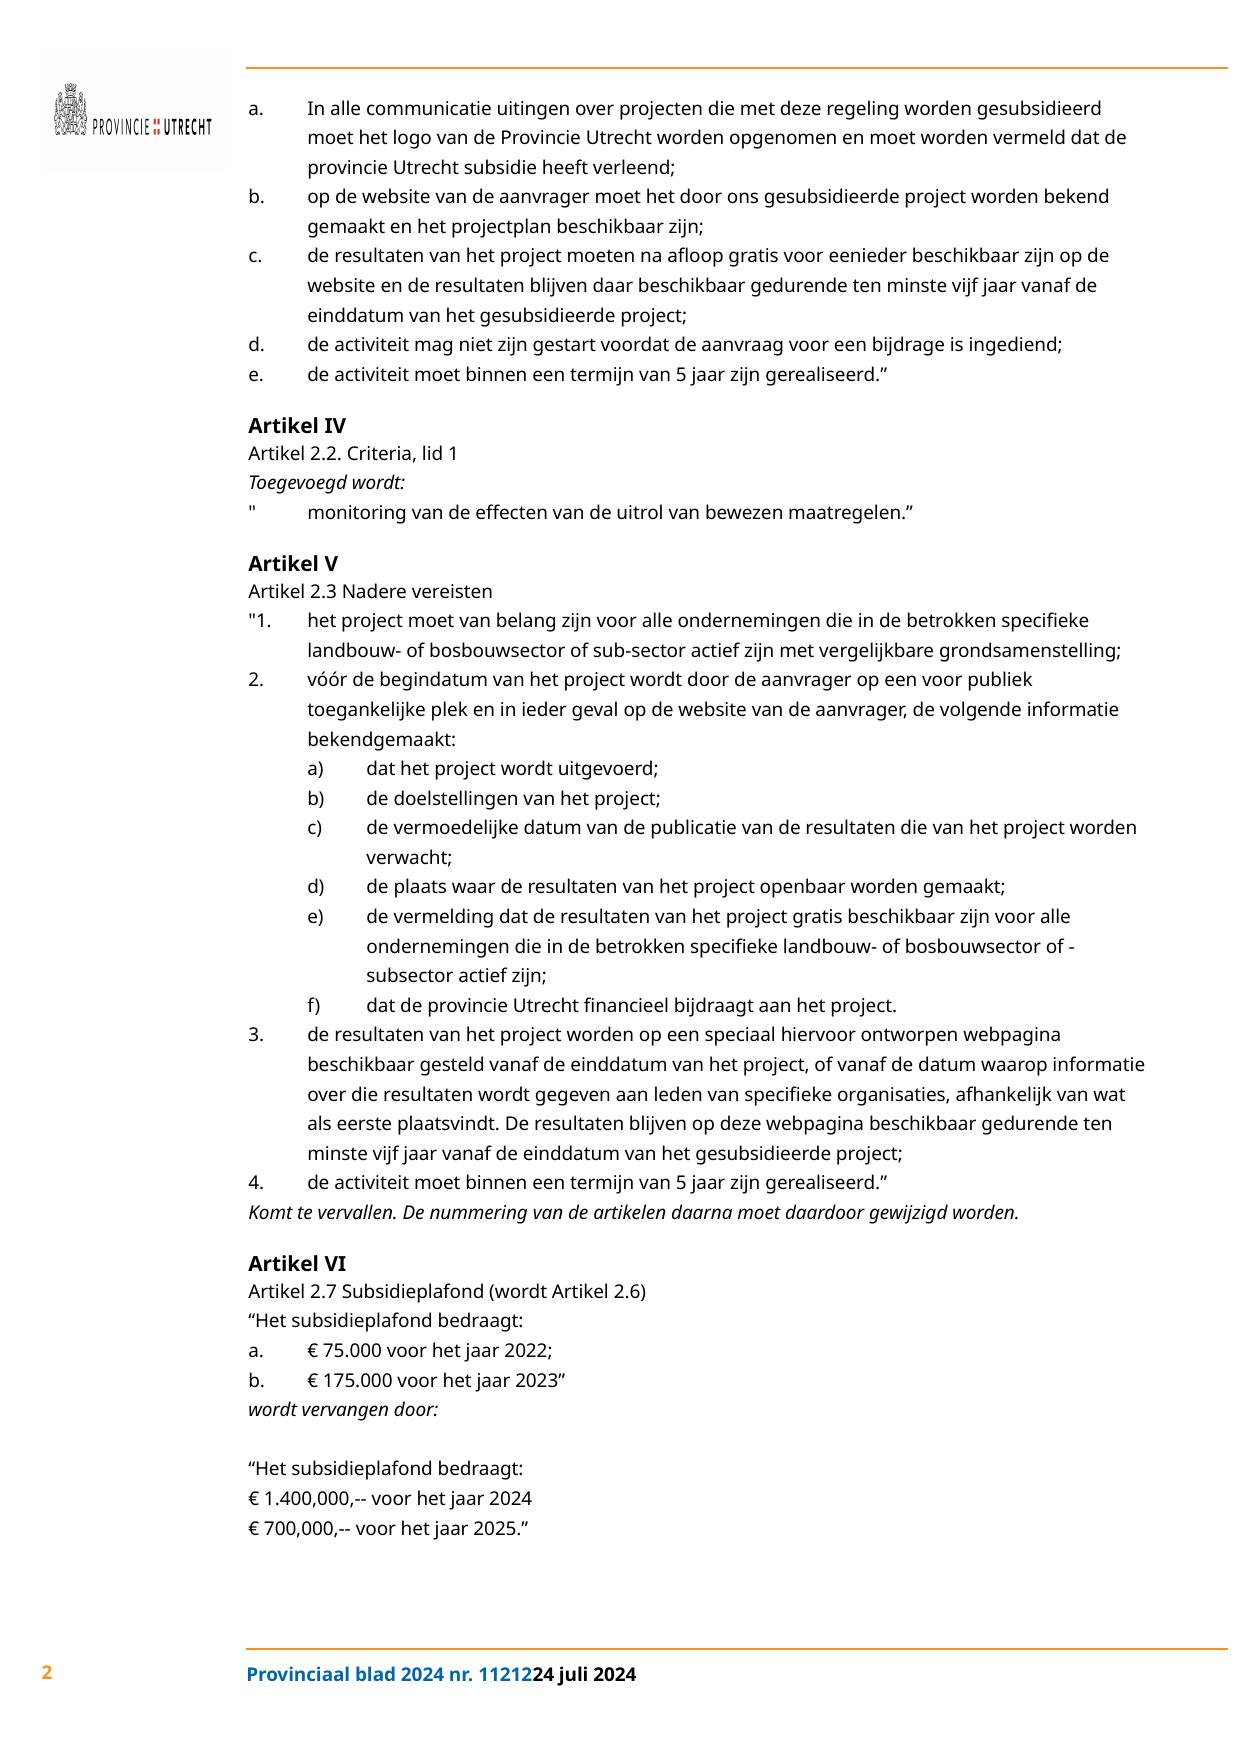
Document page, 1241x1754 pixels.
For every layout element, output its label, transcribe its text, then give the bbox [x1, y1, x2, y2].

text Artikel 2.2. Criteria, lid 1 [248, 440, 1152, 466]
list de doelstellingen van het project; [307, 785, 1152, 811]
list de resultaten van het project worden op een speciaal hiervoor ontworpen webpagina beschikbaar gesteld vanaf de einddatum van het project, of vanaf de datum waarop informatie over die resultaten wordt gegeven aan leden van specifieke organisaties, afhankelijk van wat als eerste plaatsvindt. De resultaten blijven op deze webpagina beschikbaar gedurende ten minste vijf jaar vanaf de einddatum van het gesubsidieerde project; [248, 1022, 1152, 1166]
text “Het subsidieplafond bedraagt: [248, 1308, 1152, 1333]
list op de website van de aanvrager moet het door ons gesubsidieerde project worden bekend gemaakt en het projectplan beschikbaar zijn; [248, 183, 1152, 239]
list de resultaten van het project moeten na afloop gratis voor eenieder beschikbaar zijn op de website en de resultaten blijven daar beschikbaar gedurende ten minste vijf jaar vanaf de einddatum van het gesubsidieerde project; [248, 243, 1152, 328]
text Toegevoegd wordt: [248, 469, 1152, 495]
list de activiteit moet binnen een termijn van 5 jaar zijn gerealiseerd.” [248, 361, 1152, 387]
list € 75.000 voor het jaar 2022; [248, 1337, 1152, 1363]
list de activiteit moet binnen een termijn van 5 jaar zijn gerealiseerd.” [248, 1169, 1152, 1195]
text “Het subsidieplafond bedraagt: [248, 1456, 1152, 1481]
list dat het project wordt uitgevoerd; [307, 755, 1152, 781]
list dat de provincie Utrecht financieel bijdraagt aan het project. [307, 992, 1152, 1018]
list het project moet van belang zijn voor alle ondernemingen die in de betrokken specifieke landbouw- of bosbouwsector of sub-sector actief zijn met vergelijkbare grondsamenstelling; [248, 607, 1152, 663]
list In alle communicatie uitingen over projecten die met deze regeling worden gesubsidieerd moet het logo van de Provincie Utrecht worden opgenomen en moet worden vermeld dat de provincie Utrecht subsidie heeft verleend; [248, 95, 1152, 180]
text Artikel V [248, 549, 1152, 578]
text Komt te vervallen. De nummering van de artikelen daarna moet daardoor gewijzigd worden. [248, 1199, 1152, 1225]
list de vermelding dat de resultaten van het project gratis beschikbaar zijn voor alle ondernemingen die in de betrokken specifieke landbouw- of bosbouwsector of -subsector actief zijn; [307, 903, 1152, 988]
list de vermoedelijke datum van de publicatie van de resultaten die van het project worden verwacht; [307, 814, 1152, 870]
list € 175.000 voor het jaar 2023” [248, 1367, 1152, 1392]
picture [41, 47, 231, 172]
text € 1.400,000,-- voor het jaar 2024 [248, 1485, 1152, 1511]
text Artikel IV [248, 411, 1152, 440]
list vóór de begindatum van het project wordt door de aanvrager op een voor publiek toegankelijke plek en in ieder geval op de website van de aanvrager, de volgende informatie bekendgemaakt: [248, 667, 1152, 752]
text wordt vervangen door: [248, 1396, 1152, 1422]
list de plaats waar de resultaten van het project openbaar worden gemaakt; [307, 874, 1152, 899]
text Artikel 2.7 Subsidieplafond (wordt Artikel 2.6) [248, 1278, 1152, 1304]
list de activiteit mag niet zijn gestart voordat de aanvraag voor een bijdrage is ingediend; [248, 331, 1152, 357]
text Artikel VI [248, 1249, 1152, 1278]
text € 700,000,-- voor het jaar 2025.” [248, 1515, 1152, 1540]
text Artikel 2.3 Nadere vereisten [248, 578, 1152, 604]
list monitoring van de effecten van de uitrol van bewezen maatregelen.” [248, 499, 1152, 525]
